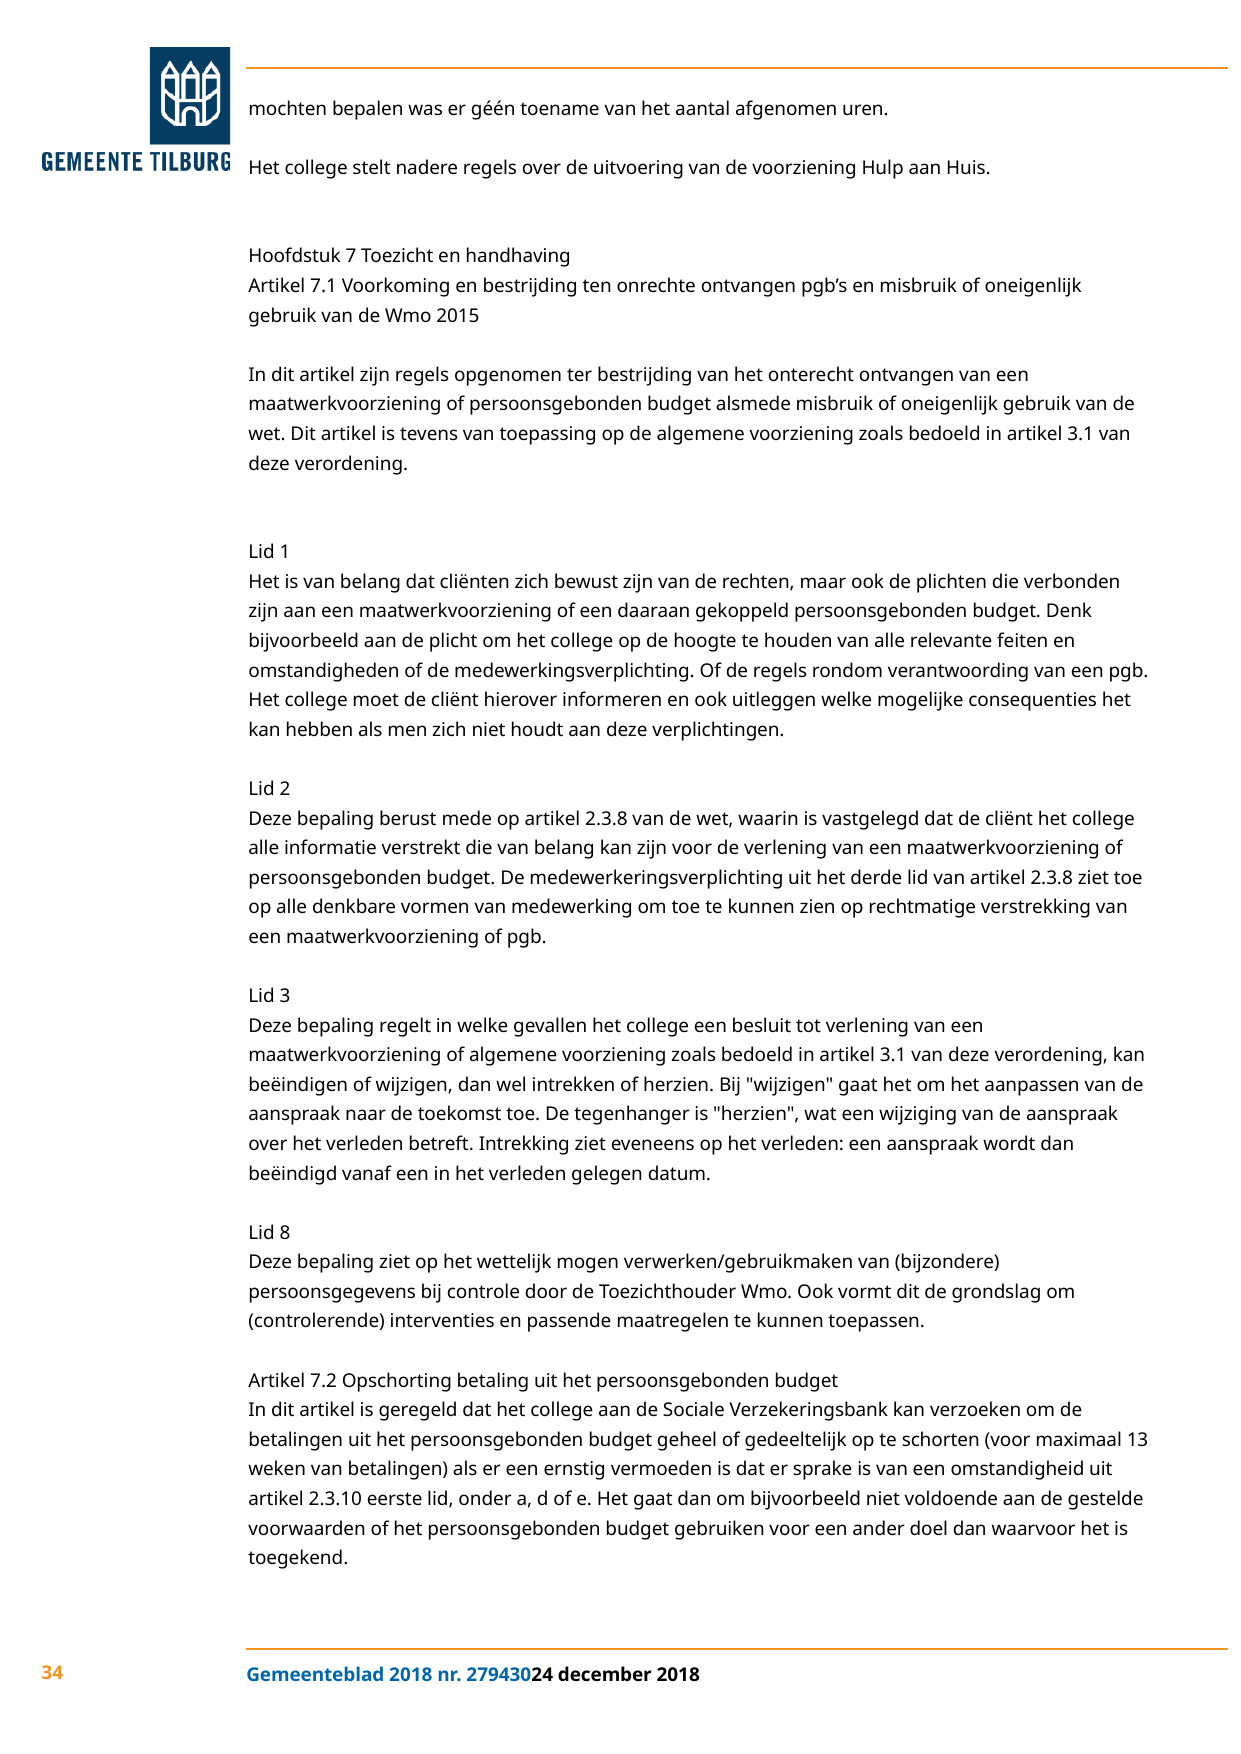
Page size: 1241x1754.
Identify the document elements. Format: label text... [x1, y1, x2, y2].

text Deze bepaling ziet op het wettelijk mogen verwerken/gebruikmaken van (bijzondere) persoonsgegevens bij controle door de Toezichthouder Wmo. Ook vormt dit de grondslag om (controlerende) interventies en passende maatregelen te kunnen toepassen. [248, 1248, 1152, 1333]
text Artikel 7.2 Opschorting betaling uit het persoonsgebonden budget [248, 1367, 1152, 1393]
text Hoofdstuk 7 Toezicht en handhaving [248, 243, 1152, 268]
text In dit artikel zijn regels opgenomen ter bestrijding van het onterecht ontvangen van een maatwerkvoorziening of persoonsgebonden budget alsmede misbruik of oneigenlijk gebruik van de wet. Dit artikel is tevens van toepassing op de algemene voorziening zoals bedoeld in artikel 3.1 van deze verordening. [248, 361, 1152, 476]
text Lid 1 [248, 538, 1152, 564]
text Het college stelt nadere regels over de uitvoering van de voorziening Hulp aan Huis. [248, 154, 1152, 180]
text Lid 2 [248, 775, 1152, 801]
text Lid 3 [248, 982, 1152, 1008]
text mochten bepalen was er géén toename van het aantal afgenomen uren. [248, 95, 1152, 121]
text Deze bepaling berust mede op artikel 2.3.8 van de wet, waarin is vastgelegd dat de cliënt het college alle informatie verstrekt die van belang kan zijn voor de verlening van een maatwerkvoorziening of persoonsgebonden budget. De medewerkeringsverplichting uit het derde lid van artikel 2.3.8 ziet toe op alle denkbare vormen van medewerking om toe te kunnen zien op rechtmatige verstrekking van een maatwerkvoorziening of pgb. [248, 805, 1152, 949]
text Lid 8 [248, 1219, 1152, 1245]
text Artikel 7.1 Voorkoming en bestrijding ten onrechte ontvangen pgb’s en misbruik of oneigenlijk gebruik van de Wmo 2015 [248, 272, 1152, 328]
text In dit artikel is geregeld dat het college aan de Sociale Verzekeringsbank kan verzoeken om de betalingen uit het persoonsgebonden budget geheel of gedeeltelijk op te schorten (voor maximaal 13 weken van betalingen) als er een ernstig vermoeden is dat er sprake is van een omstandigheid uit artikel 2.3.10 eerste lid, onder a, d of e. Het gaat dan om bijvoorbeeld niet voldoende aan de gestelde voorwaarden of het persoonsgebonden budget gebruiken voor een ander doel dan waarvoor het is toegekend. [248, 1396, 1152, 1570]
text Het is van belang dat cliënten zich bewust zijn van de rechten, maar ook de plichten die verbonden zijn aan een maatwerkvoorziening of een daaraan gekoppeld persoonsgebonden budget. Denk bijvoorbeeld aan de plicht om het college op de hoogte te houden van alle relevante feiten en omstandigheden of de medewerkingsverplichting. Of de regels rondom verantwoording van een pgb. Het college moet de cliënt hierover informeren en ook uitleggen welke mogelijke consequenties het kan hebben als men zich niet houdt aan deze verplichtingen. [248, 568, 1152, 742]
text Deze bepaling regelt in welke gevallen het college een besluit tot verlening van een maatwerkvoorziening of algemene voorziening zoals bedoeld in artikel 3.1 van deze verordening, kan beëindigen of wijzigen, dan wel intrekken of herzien. Bij "wijzigen" gaat het om het aanpassen van de aanspraak naar de toekomst toe. De tegenhanger is "herzien", wat een wijziging van de aanspraak over het verleden betreft. Intrekking ziet eveneens op het verleden: een aanspraak wordt dan beëindigd vanaf een in het verleden gelegen datum. [248, 1012, 1152, 1186]
picture [41, 47, 231, 172]
